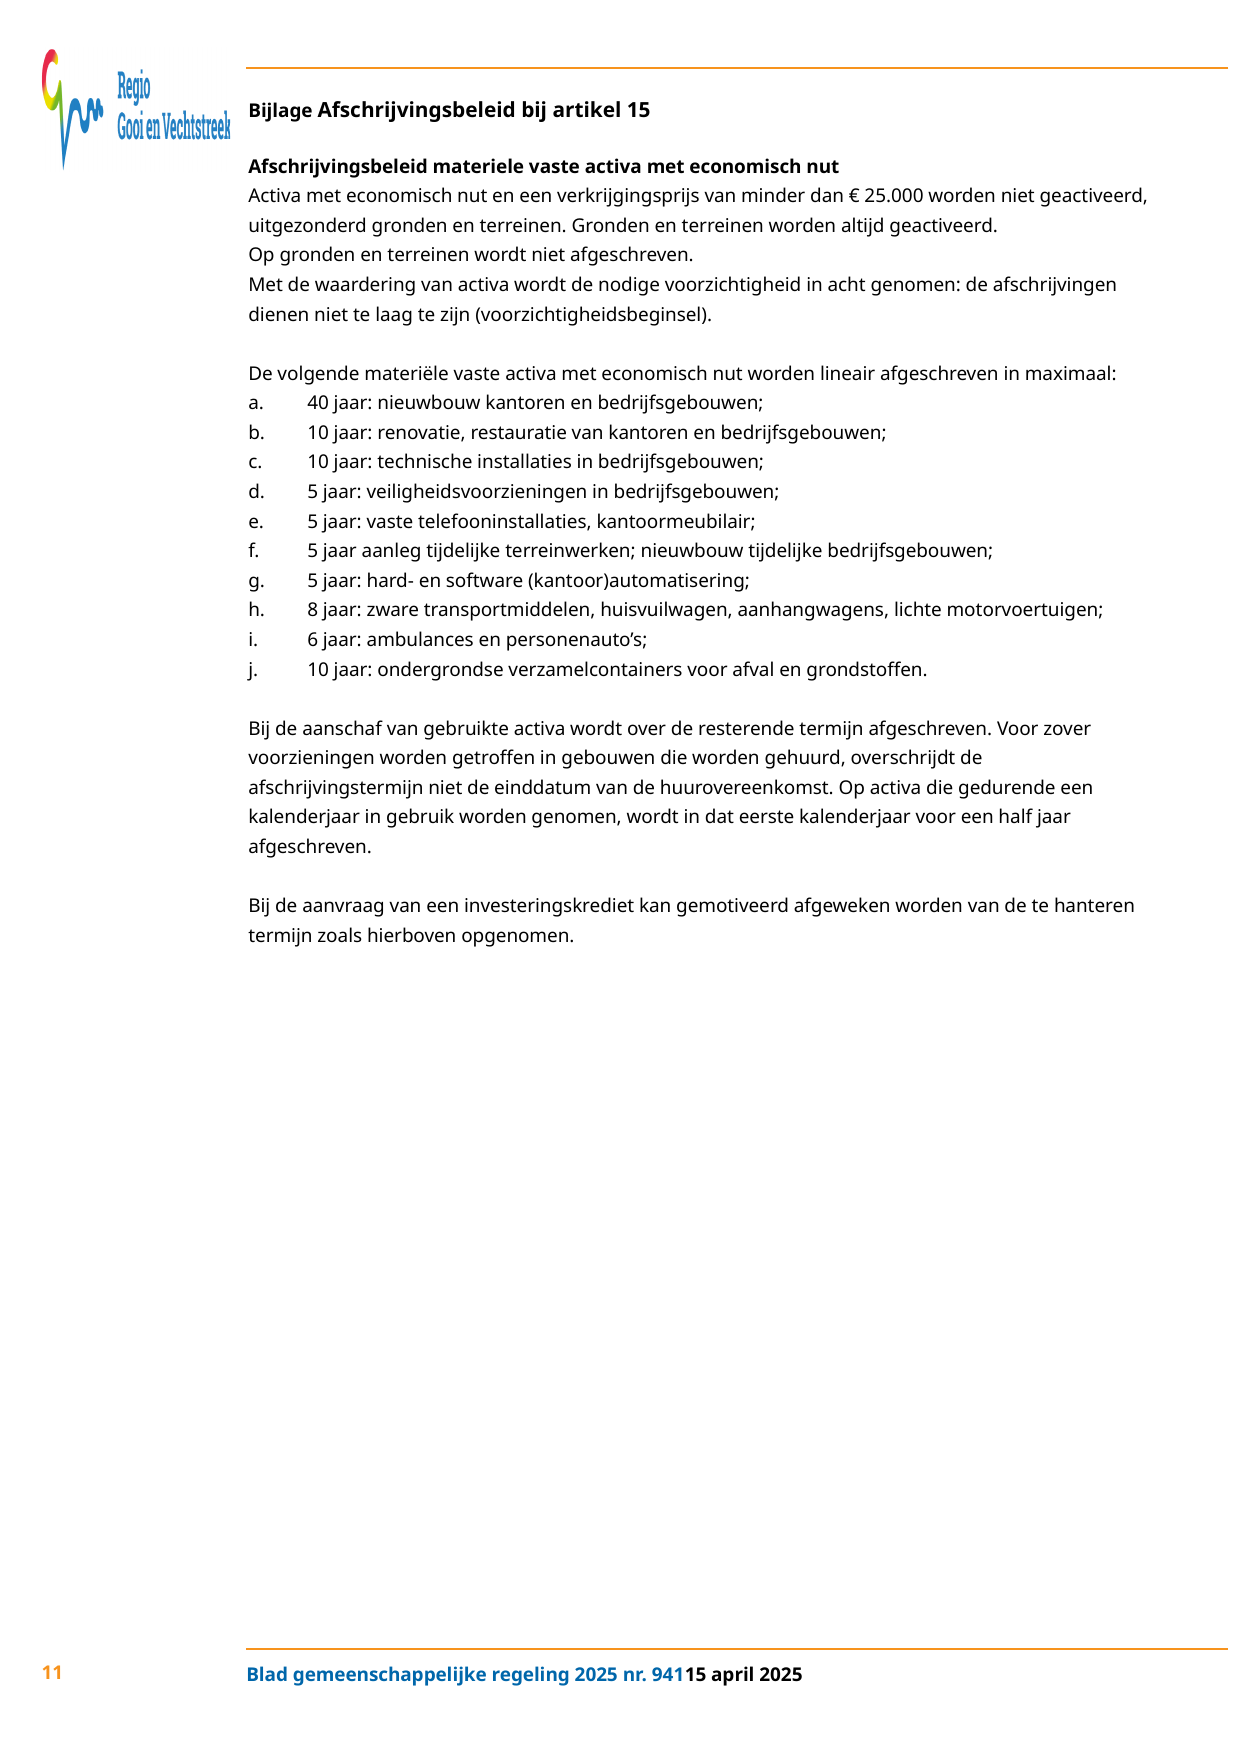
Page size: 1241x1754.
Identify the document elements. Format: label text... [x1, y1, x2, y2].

text Afschrijvingsbeleid materiele vaste activa met economisch nut [248, 153, 1152, 179]
text Bij de aanvraag van een investeringskrediet kan gemotiveerd afgeweken worden van de te hanteren termijn zoals hierboven opgenomen. [248, 892, 1152, 948]
text Met de waardering van activa wordt de nodige voorzichtigheid in acht genomen: de afschrijvingen dienen niet te laag te zijn (voorzichtigheidsbeginsel). [248, 271, 1152, 327]
text Bijlage Afschrijvingsbeleid bij artikel 15 [248, 95, 1152, 123]
list 40 jaar: nieuwbouw kantoren en bedrijfsgebouwen; [248, 389, 1152, 415]
text Activa met economisch nut en een verkrijgingsprijs van minder dan € 25.000 worden niet geactiveerd, uitgezonderd gronden en terreinen. Gronden en terreinen worden altijd geactiveerd. [248, 182, 1152, 238]
text Bij de aanschaf van gebruikte activa wordt over de resterende termijn afgeschreven. Voor zover voorzieningen worden getroffen in gebouwen die worden gehuurd, overschrijdt de afschrijvingstermijn niet de einddatum van de huurovereenkomst. Op activa die gedurende een kalenderjaar in gebruik worden genomen, wordt in dat eerste kalenderjaar voor een half jaar afgeschreven. [248, 715, 1152, 859]
list 8 jaar: zware transportmiddelen, huisvuilwagen, aanhangwagens, lichte motorvoertuigen; [248, 597, 1152, 622]
list 6 jaar: ambulances en personenauto’s; [248, 626, 1152, 652]
list 5 jaar aanleg tijdelijke terreinwerken; nieuwbouw tijdelijke bedrijfsgebouwen; [248, 537, 1152, 563]
list 10 jaar: renovatie, restauratie van kantoren en bedrijfsgebouwen; [248, 419, 1152, 445]
list 10 jaar: ondergrondse verzamelcontainers voor afval en grondstoffen. [248, 656, 1152, 682]
picture [41, 47, 231, 172]
list 5 jaar: hard- en software (kantoor)automatisering; [248, 567, 1152, 593]
list 10 jaar: technische installaties in bedrijfsgebouwen; [248, 449, 1152, 474]
text De volgende materiële vaste activa met economisch nut worden lineair afgeschreven in maximaal: [248, 360, 1152, 386]
list 5 jaar: vaste telefooninstallaties, kantoormeubilair; [248, 508, 1152, 534]
list 5 jaar: veiligheidsvoorzieningen in bedrijfsgebouwen; [248, 478, 1152, 504]
text Op gronden en terreinen wordt niet afgeschreven. [248, 242, 1152, 267]
